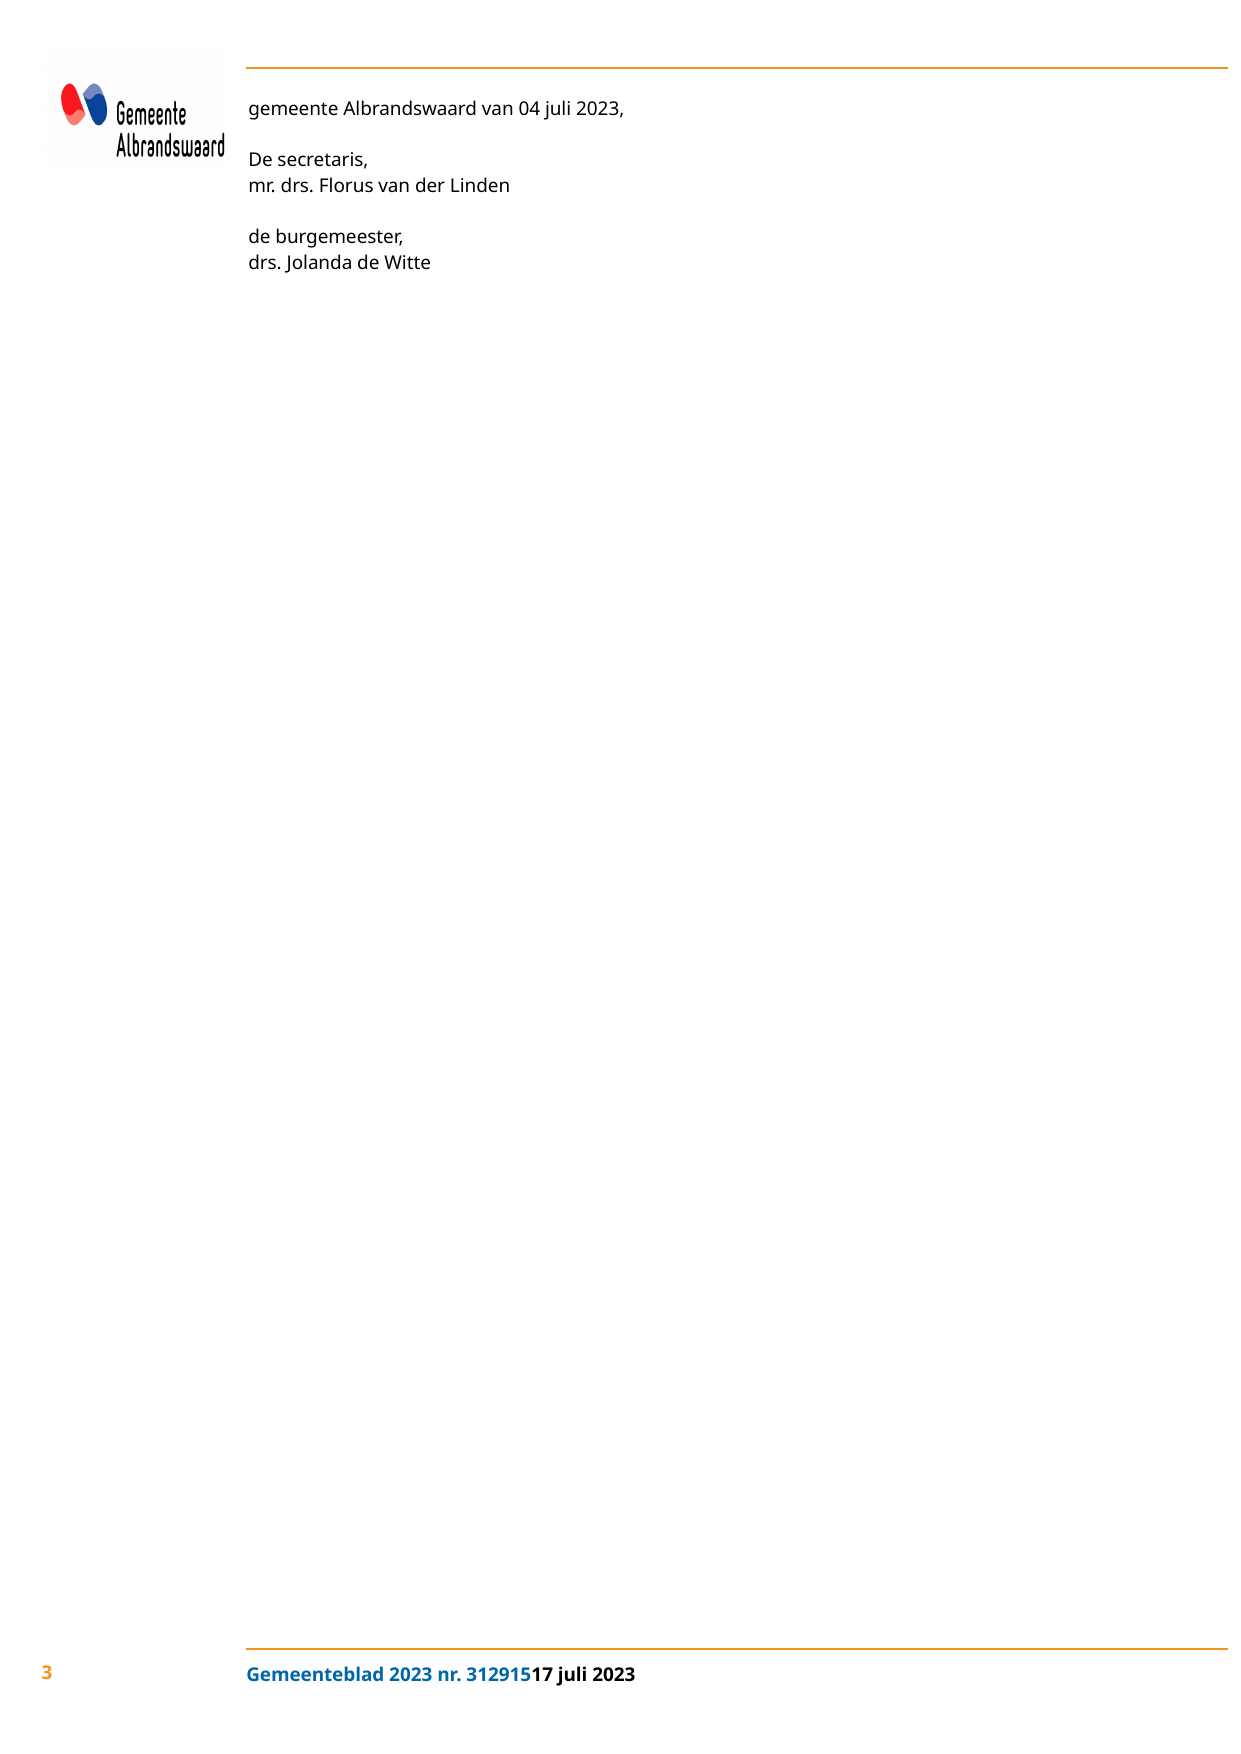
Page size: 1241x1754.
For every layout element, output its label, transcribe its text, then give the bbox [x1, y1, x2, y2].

text gemeente Albrandswaard van 04 juli 2023, [248, 95, 1152, 121]
picture [41, 47, 231, 172]
text de burgemeester, [248, 223, 1152, 249]
text De secretaris, [248, 146, 1152, 172]
text drs. Jolanda de Witte [248, 249, 1152, 275]
text mr. drs. Florus van der Linden [248, 172, 1152, 198]
